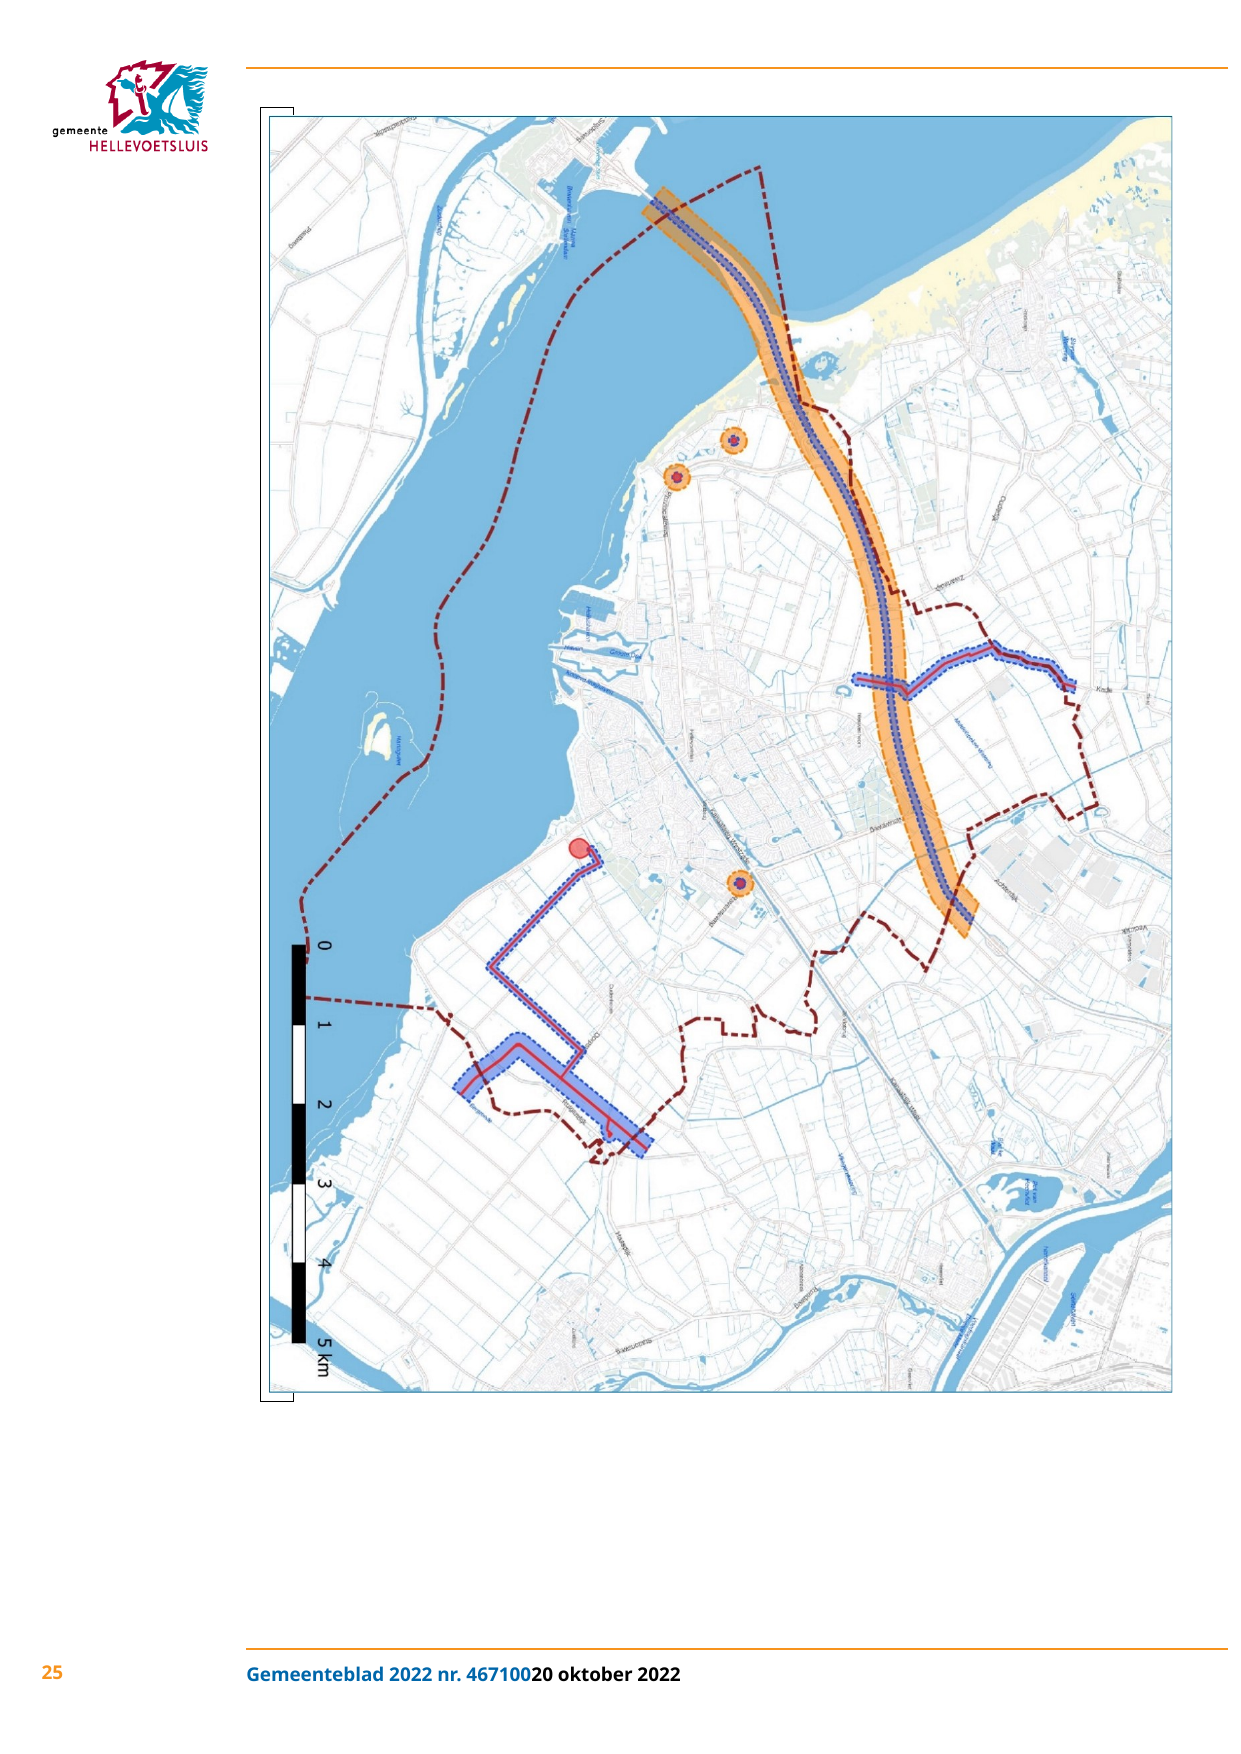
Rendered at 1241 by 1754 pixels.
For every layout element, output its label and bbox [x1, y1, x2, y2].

picture [268, 115, 1173, 1393]
picture [41, 47, 231, 172]
